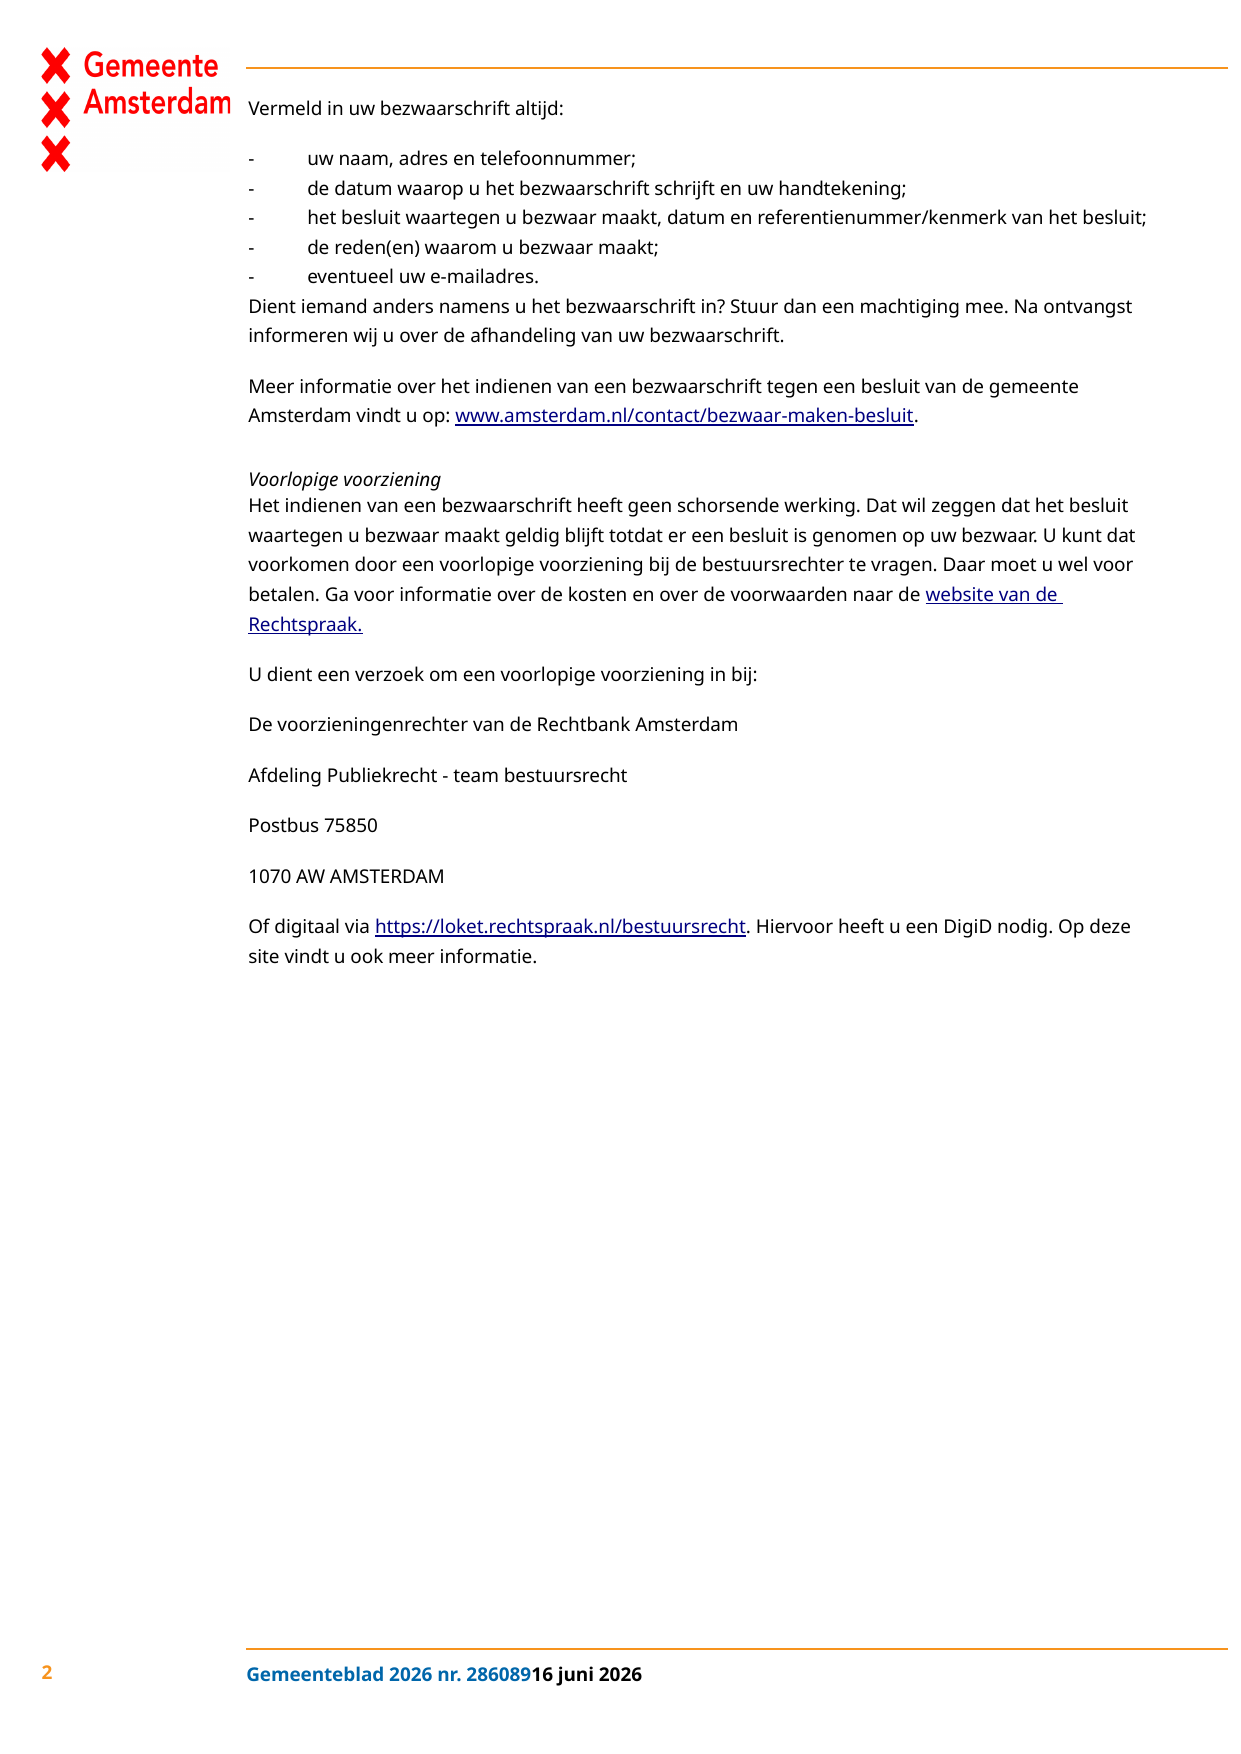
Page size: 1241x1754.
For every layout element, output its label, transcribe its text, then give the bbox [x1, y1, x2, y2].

text De voorzieningenrechter van de Rechtbank Amsterdam [248, 712, 1152, 737]
text Het indienen van een bezwaarschrift heeft geen schorsende werking. Dat wil zeggen dat het besluit waartegen u bezwaar maakt geldig blijft totdat er een besluit is genomen op uw bezwaar. U kunt dat voorkomen door een voorlopige voorziening bij de bestuursrechter te vragen. Daar moet u wel voor betalen. Ga voor informatie over de kosten en over de voorwaarden naar de website van de Rechtspraak. [248, 492, 1152, 636]
list het besluit waartegen u bezwaar maakt, datum en referentienummer/kenmerk van het besluit; [248, 204, 1152, 230]
text Afdeling Publiekrecht - team bestuursrecht [248, 762, 1152, 788]
picture [41, 47, 231, 172]
text Meer informatie over het indienen van een bezwaarschrift tegen een besluit van de gemeente Amsterdam vindt u op: www.amsterdam.nl/contact/bezwaar-maken-besluit. [248, 373, 1152, 428]
text 1070 AW AMSTERDAM [248, 863, 1152, 888]
text U dient een verzoek om een voorlopige voorziening in bij: [248, 661, 1152, 687]
text Of digitaal via https://loket.rechtspraak.nl/bestuursrecht. Hiervoor heeft u een DigiD nodig. Op deze site vindt u ook meer informatie. [248, 913, 1152, 968]
list eventueel uw e-mailadres. [248, 263, 1152, 289]
list de datum waarop u het bezwaarschrift schrijft en uw handtekening; [248, 175, 1152, 201]
text Vermeld in uw bezwaarschrift altijd: [248, 95, 1152, 121]
text Postbus 75850 [248, 812, 1152, 838]
list de reden(en) waarom u bezwaar maakt; [248, 234, 1152, 260]
text Dient iemand anders namens u het bezwaarschrift in? Stuur dan een machtiging mee. Na ontvangst informeren wij u over de afhandeling van uw bezwaarschrift. [248, 293, 1152, 348]
text Voorlopige voorziening [248, 467, 1152, 492]
list uw naam, adres en telefoonnummer; [248, 145, 1152, 171]
